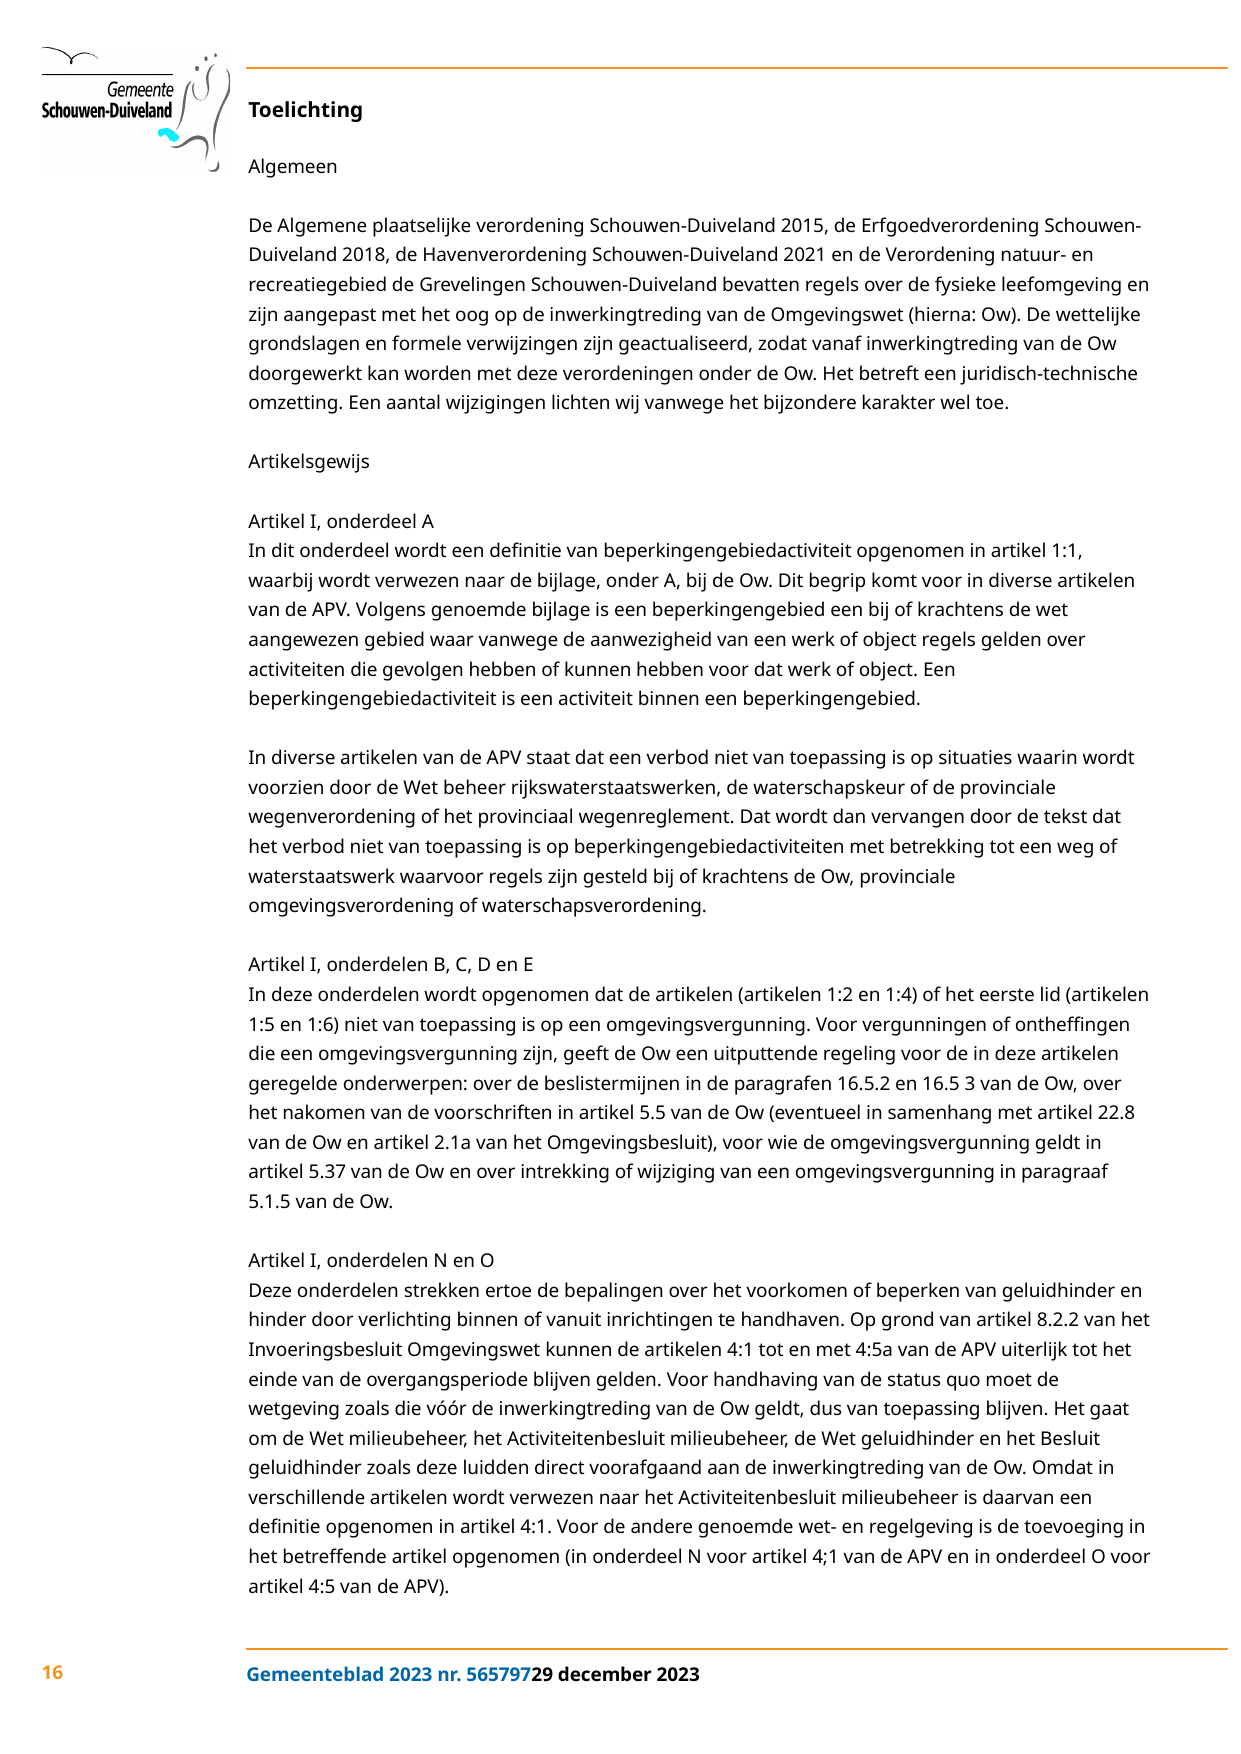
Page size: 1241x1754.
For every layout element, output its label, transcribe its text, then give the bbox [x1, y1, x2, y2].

text Deze onderdelen strekken ertoe de bepalingen over het voorkomen of beperken van geluidhinder en hinder door verlichting binnen of vanuit inrichtingen te handhaven. Op grond van artikel 8.2.2 van het Invoeringsbesluit Omgevingswet kunnen de artikelen 4:1 tot en met 4:5a van de APV uiterlijk tot het einde van de overgangsperiode blijven gelden. Voor handhaving van de status quo moet de wetgeving zoals die vóór de inwerkingtreding van de Ow geldt, dus van toepassing blijven. Het gaat om de Wet milieubeheer, het Activiteitenbesluit milieubeheer, de Wet geluidhinder en het Besluit geluidhinder zoals deze luidden direct voorafgaand aan de inwerkingtreding van de Ow. Omdat in verschillende artikelen wordt verwezen naar het Activiteitenbesluit milieubeheer is daarvan een definitie opgenomen in artikel 4:1. Voor de andere genoemde wet- en regelgeving is de toevoeging in het betreffende artikel opgenomen (in onderdeel N voor artikel 4;1 van de APV en in onderdeel O voor artikel 4:5 van de APV). [248, 1277, 1152, 1599]
picture [41, 47, 231, 172]
text In diverse artikelen van de APV staat dat een verbod niet van toepassing is op situaties waarin wordt voorzien door de Wet beheer rijkswaterstaatswerken, de waterschapskeur of de provinciale wegenverordening of het provinciaal wegenreglement. Dat wordt dan vervangen door de tekst dat het verbod niet van toepassing is op beperkingengebiedactiviteiten met betrekking tot een weg of waterstaatswerk waarvoor regels zijn gesteld bij of krachtens de Ow, provinciale omgevingsverordening of waterschapsverordening. [248, 744, 1152, 918]
text Algemeen [248, 153, 1152, 179]
text Artikel I, onderdeel A [248, 508, 1152, 534]
text Artikel I, onderdelen N en O [248, 1247, 1152, 1273]
text De Algemene plaatselijke verordening Schouwen-Duiveland 2015, de Erfgoedverordening Schouwen-Duiveland 2018, de Havenverordening Schouwen-Duiveland 2021 en de Verordening natuur- en recreatiegebied de Grevelingen Schouwen-Duiveland bevatten regels over de fysieke leefomgeving en zijn aangepast met het oog op de inwerkingtreding van de Omgevingswet (hierna: Ow). De wettelijke grondslagen en formele verwijzingen zijn geactualiseerd, zodat vanaf inwerkingtreding van de Ow doorgewerkt kan worden met deze verordeningen onder de Ow. Het betreft een juridisch-technische omzetting. Een aantal wijzigingen lichten wij vanwege het bijzondere karakter wel toe. [248, 212, 1152, 415]
text In dit onderdeel wordt een definitie van beperkingengebiedactiviteit opgenomen in artikel 1:1, waarbij wordt verwezen naar de bijlage, onder A, bij de Ow. Dit begrip komt voor in diverse artikelen van de APV. Volgens genoemde bijlage is een beperkingengebied een bij of krachtens de wet aangewezen gebied waar vanwege de aanwezigheid van een werk of object regels gelden over activiteiten die gevolgen hebben of kunnen hebben voor dat werk of object. Een beperkingengebiedactiviteit is een activiteit binnen een beperkingengebied. [248, 537, 1152, 711]
text Toelichting [248, 95, 1152, 123]
text In deze onderdelen wordt opgenomen dat de artikelen (artikelen 1:2 en 1:4) of het eerste lid (artikelen 1:5 en 1:6) niet van toepassing is op een omgevingsvergunning. Voor vergunningen of ontheffingen die een omgevingsvergunning zijn, geeft de Ow een uitputtende regeling voor de in deze artikelen geregelde onderwerpen: over de beslistermijnen in de paragrafen 16.5.2 en 16.5 3 van de Ow, over het nakomen van de voorschriften in artikel 5.5 van de Ow (eventueel in samenhang met artikel 22.8 van de Ow en artikel 2.1a van het Omgevingsbesluit), voor wie de omgevingsvergunning geldt in artikel 5.37 van de Ow en over intrekking of wijziging van een omgevingsvergunning in paragraaf 5.1.5 van de Ow. [248, 981, 1152, 1214]
text Artikelsgewijs [248, 449, 1152, 474]
text Artikel I, onderdelen B, C, D en E [248, 952, 1152, 977]
